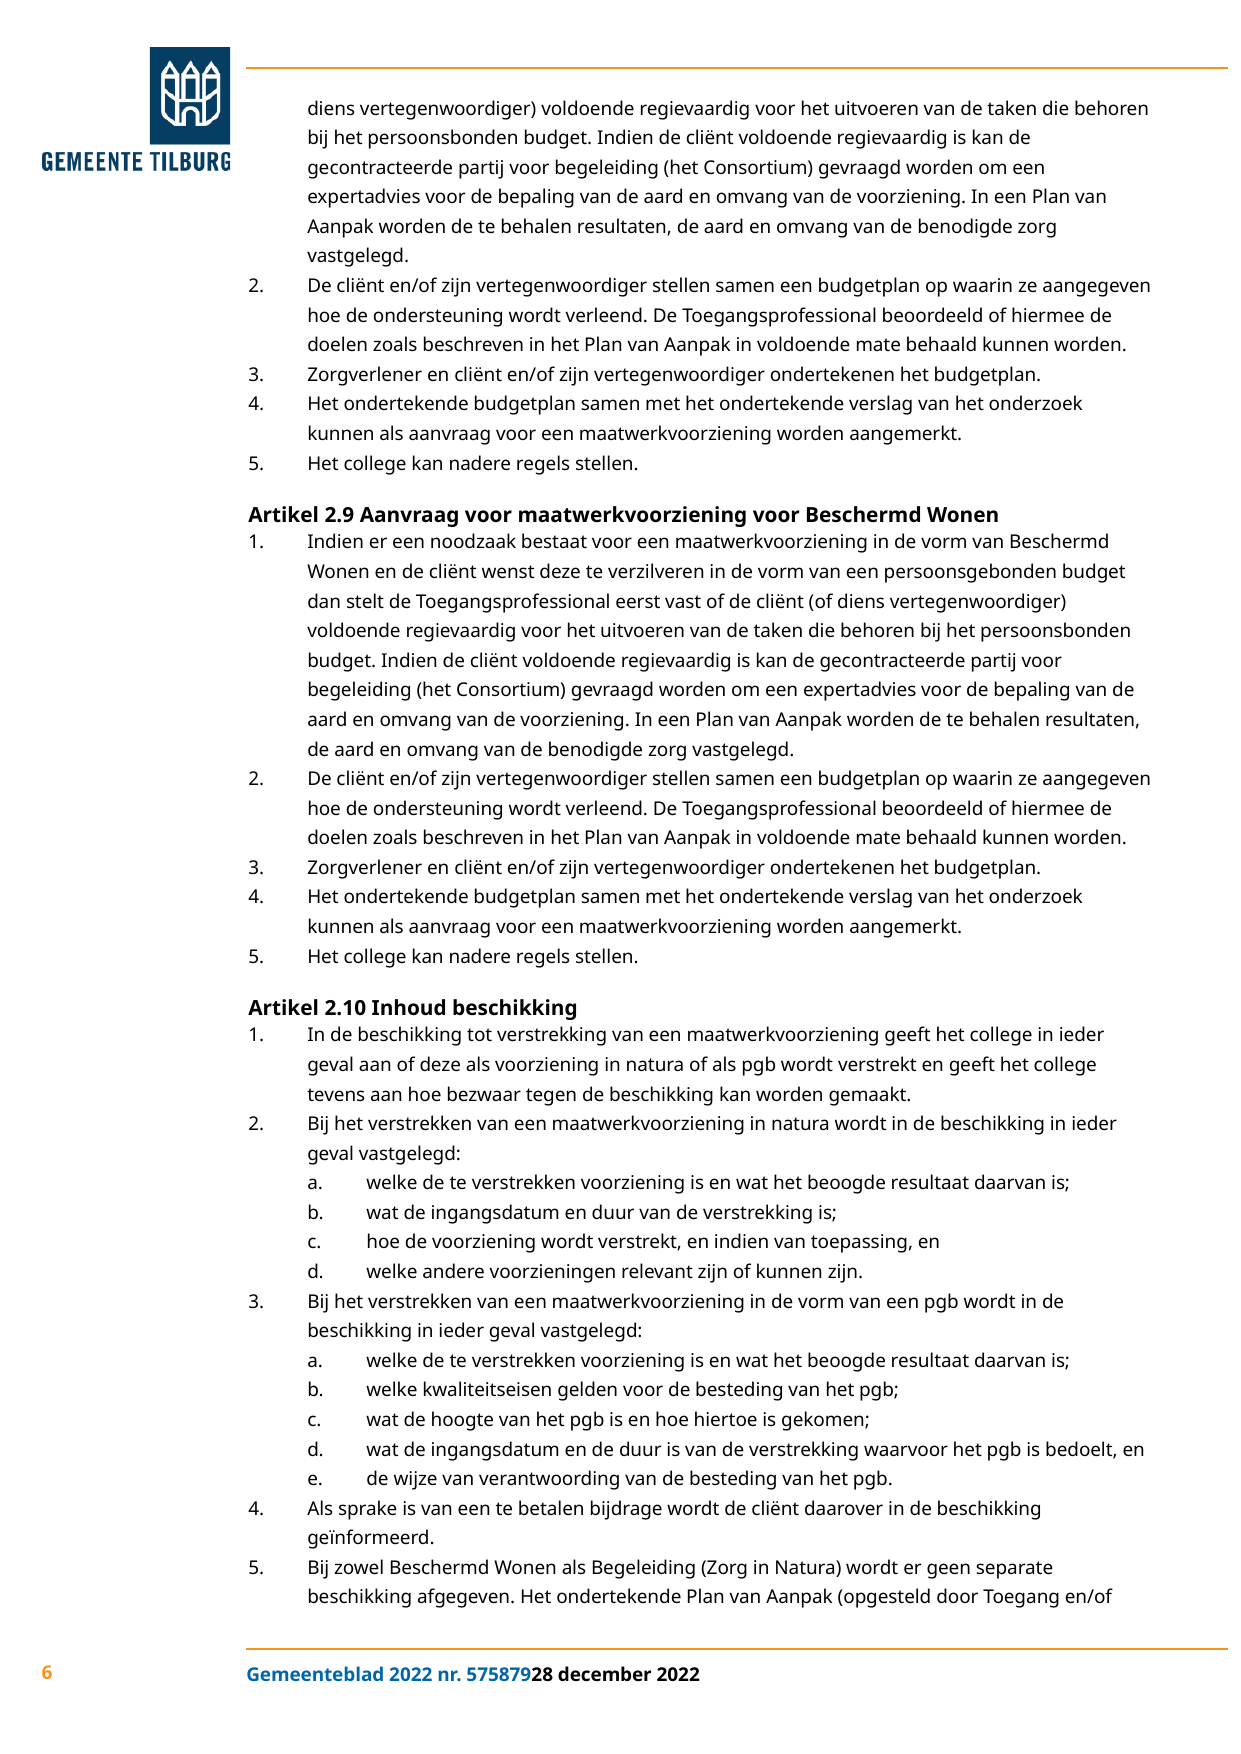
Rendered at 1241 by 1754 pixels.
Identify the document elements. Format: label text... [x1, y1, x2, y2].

list welke andere voorzieningen relevant zijn of kunnen zijn. [307, 1258, 1152, 1284]
list Het ondertekende budgetplan samen met het ondertekende verslag van het onderzoek kunnen als aanvraag voor een maatwerkvoorziening worden aangemerkt. [248, 391, 1152, 446]
list Zorgverlener en cliënt en/of zijn vertegenwoordiger ondertekenen het budgetplan. [248, 854, 1152, 880]
list de wijze van verantwoording van de besteding van het pgb. [307, 1465, 1152, 1491]
list wat de ingangsdatum en duur van de verstrekking is; [307, 1199, 1152, 1225]
list Het college kan nadere regels stellen. [248, 943, 1152, 968]
list Bij zowel Beschermd Wonen als Begeleiding (Zorg in Natura) wordt er geen separate beschikking afgegeven. Het ondertekende Plan van Aanpak (opgesteld door Toegang en/of [248, 1554, 1152, 1609]
list Als sprake is van een te betalen bijdrage wordt de cliënt daarover in de beschikking geïnformeerd. [248, 1495, 1152, 1550]
list diens vertegenwoordiger) voldoende regievaardig voor het uitvoeren van de taken die behoren bij het persoonsbonden budget. Indien de cliënt voldoende regievaardig is kan de gecontracteerde partij voor begeleiding (het Consortium) gevraagd worden om een expertadvies voor de bepaling van de aard en omvang van de voorziening. In een Plan van Aanpak worden de te behalen resultaten, de aard en omvang van de benodigde zorg vastgelegd. [248, 95, 1152, 268]
list welke de te verstrekken voorziening is en wat het beoogde resultaat daarvan is; [307, 1169, 1152, 1195]
list hoe de voorziening wordt verstrekt, en indien van toepassing, en [307, 1229, 1152, 1254]
list Zorgverlener en cliënt en/of zijn vertegenwoordiger ondertekenen het budgetplan. [248, 361, 1152, 387]
list welke de te verstrekken voorziening is en wat het beoogde resultaat daarvan is; [307, 1347, 1152, 1373]
list Bij het verstrekken van een maatwerkvoorziening in natura wordt in de beschikking in ieder geval vastgelegd: [248, 1110, 1152, 1166]
list In de beschikking tot verstrekking van een maatwerkvoorziening geeft het college in ieder geval aan of deze als voorziening in natura of als pgb wordt verstrekt en geeft het college tevens aan hoe bezwaar tegen de beschikking kan worden gemaakt. [248, 1022, 1152, 1107]
list wat de hoogte van het pgb is en hoe hiertoe is gekomen; [307, 1406, 1152, 1432]
text Artikel 2.9 Aanvraag voor maatwerkvoorziening voor Beschermd Wonen [248, 500, 1152, 529]
list welke kwaliteitseisen gelden voor de besteding van het pgb; [307, 1377, 1152, 1402]
list De cliënt en/of zijn vertegenwoordiger stellen samen een budgetplan op waarin ze aangegeven hoe de ondersteuning wordt verleend. De Toegangsprofessional beoordeeld of hiermee de doelen zoals beschreven in het Plan van Aanpak in voldoende mate behaald kunnen worden. [248, 765, 1152, 850]
list Het ondertekende budgetplan samen met het ondertekende verslag van het onderzoek kunnen als aanvraag voor een maatwerkvoorziening worden aangemerkt. [248, 884, 1152, 939]
list Bij het verstrekken van een maatwerkvoorziening in de vorm van een pgb wordt in de beschikking in ieder geval vastgelegd: [248, 1288, 1152, 1343]
list Het college kan nadere regels stellen. [248, 450, 1152, 476]
list wat de ingangsdatum en de duur is van de verstrekking waarvoor het pgb is bedoelt, en [307, 1436, 1152, 1462]
list De cliënt en/of zijn vertegenwoordiger stellen samen een budgetplan op waarin ze aangegeven hoe de ondersteuning wordt verleend. De Toegangsprofessional beoordeeld of hiermee de doelen zoals beschreven in het Plan van Aanpak in voldoende mate behaald kunnen worden. [248, 272, 1152, 357]
picture [41, 47, 231, 172]
list Indien er een noodzaak bestaat voor een maatwerkvoorziening in de vorm van Beschermd Wonen en de cliënt wenst deze te verzilveren in de vorm van een persoonsgebonden budget dan stelt de Toegangsprofessional eerst vast of de cliënt (of diens vertegenwoordiger) voldoende regievaardig voor het uitvoeren van de taken die behoren bij het persoonsbonden budget. Indien de cliënt voldoende regievaardig is kan de gecontracteerde partij voor begeleiding (het Consortium) gevraagd worden om een expertadvies voor de bepaling van de aard en omvang van de voorziening. In een Plan van Aanpak worden de te behalen resultaten, de aard en omvang van de benodigde zorg vastgelegd. [248, 529, 1152, 761]
text Artikel 2.10 Inhoud beschikking [248, 993, 1152, 1022]
